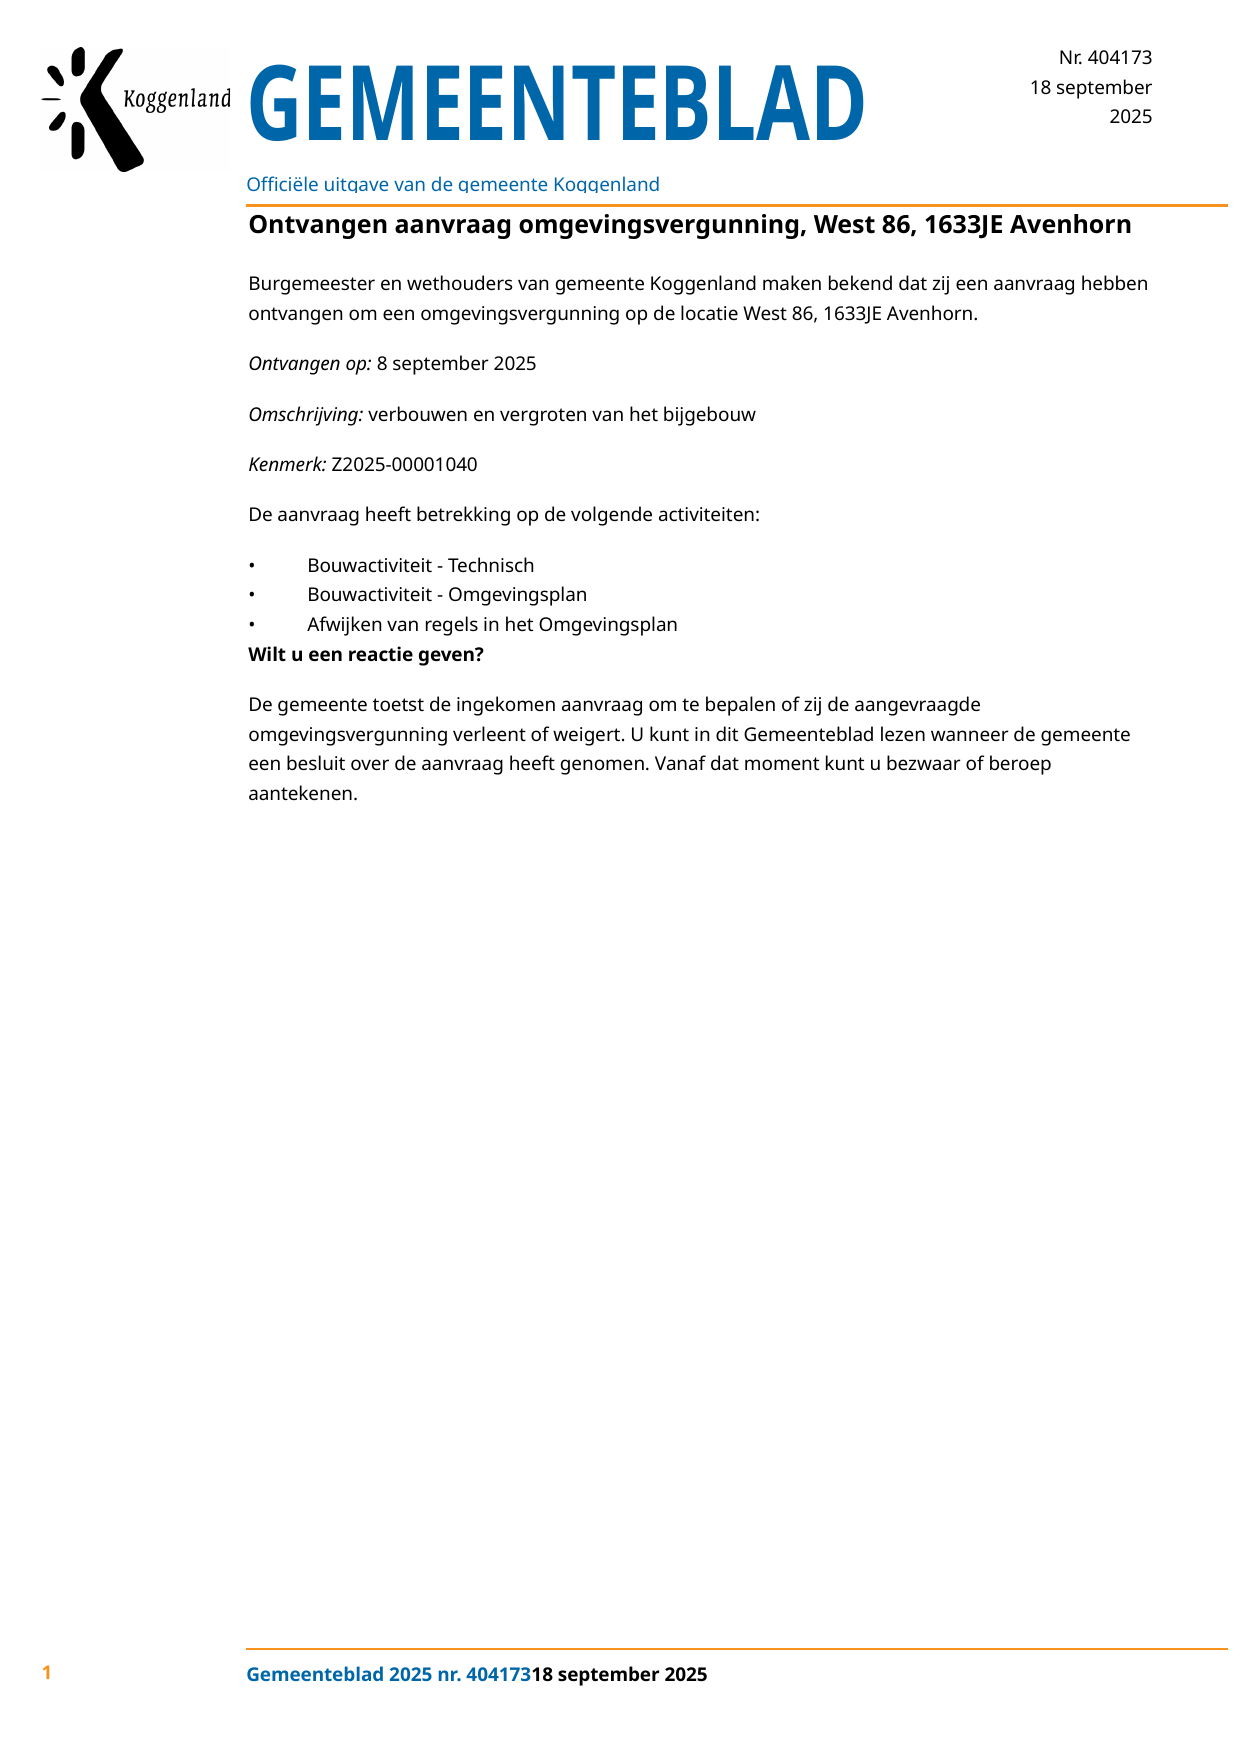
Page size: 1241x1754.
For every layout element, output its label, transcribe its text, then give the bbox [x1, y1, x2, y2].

list Bouwactiviteit - Technisch [248, 552, 1152, 578]
text Ontvangen aanvraag omgevingsvergunning, West 86, 1633JE Avenhorn [248, 207, 1152, 241]
list Afwijken van regels in het Omgevingsplan [248, 611, 1152, 637]
list Bouwactiviteit - Omgevingsplan [248, 582, 1152, 607]
picture [41, 47, 231, 172]
text Omschrijving: verbouwen en vergroten van het bijgebouw [248, 401, 1152, 426]
text Wilt u een reactie geven? [248, 641, 1152, 666]
text De gemeente toetst de ingekomen aanvraag om te bepalen of zij de aangevraagde omgevingsvergunning verleent of weigert. U kunt in dit Gemeenteblad lezen wanneer de gemeente een besluit over de aanvraag heeft genomen. Vanaf dat moment kunt u bezwaar of beroep aantekenen. [248, 691, 1152, 806]
text De aanvraag heeft betrekking op de volgende activiteiten: [248, 502, 1152, 527]
text Kenmerk: Z2025-00001040 [248, 451, 1152, 477]
text Ontvangen op: 8 september 2025 [248, 350, 1152, 376]
text Burgemeester en wethouders van gemeente Koggenland maken bekend dat zij een aanvraag hebben ontvangen om een omgevingsvergunning op de locatie West 86, 1633JE Avenhorn. [248, 270, 1152, 326]
